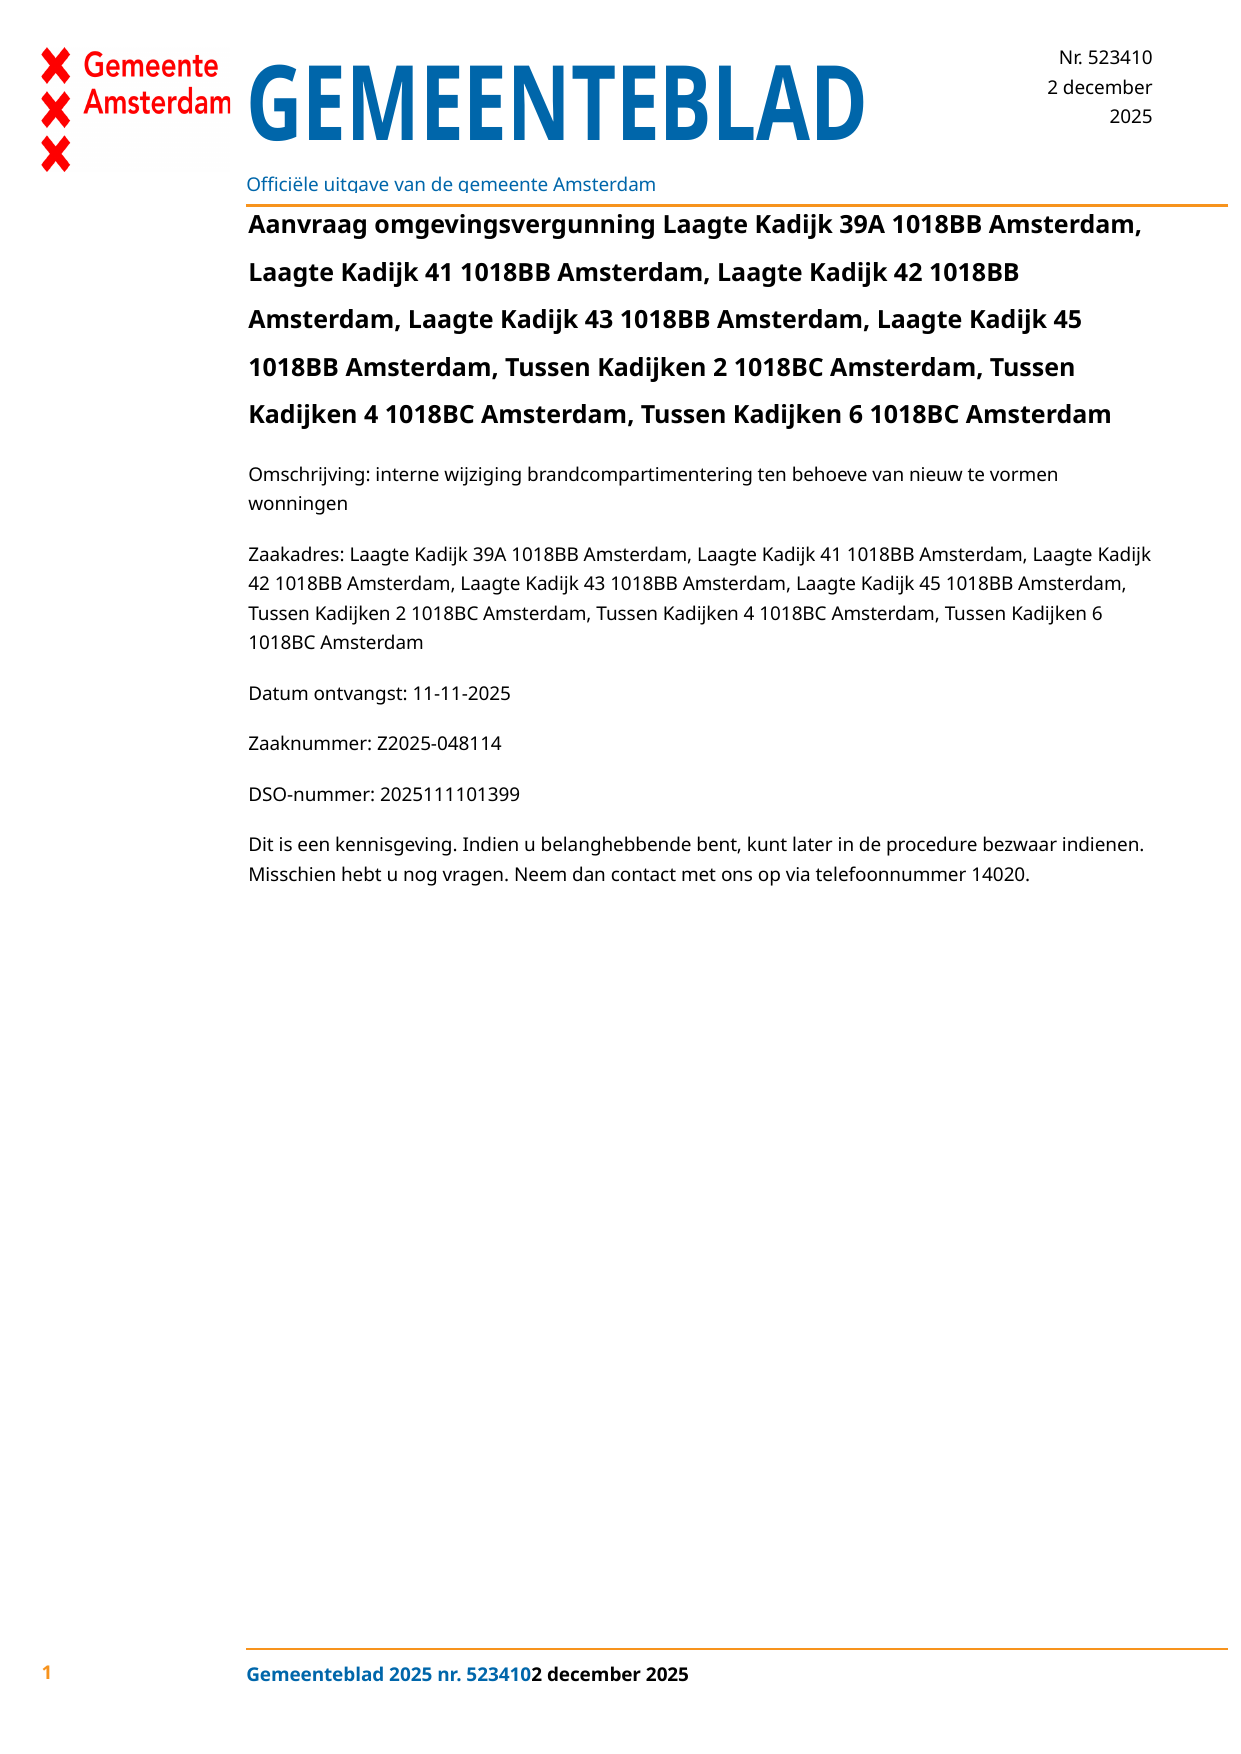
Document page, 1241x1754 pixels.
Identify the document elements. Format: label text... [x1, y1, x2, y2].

text Dit is een kennisgeving. Indien u belanghebbende bent, kunt later in de procedure bezwaar indienen. Misschien hebt u nog vragen. Neem dan contact met ons op via telefoonnummer 14020. [248, 831, 1152, 886]
text Aanvraag omgevingsvergunning Laagte Kadijk 39A 1018BB Amsterdam, Laagte Kadijk 41 1018BB Amsterdam, Laagte Kadijk 42 1018BB Amsterdam, Laagte Kadijk 43 1018BB Amsterdam, Laagte Kadijk 45 1018BB Amsterdam, Tussen Kadijken 2 1018BC Amsterdam, Tussen Kadijken 4 1018BC Amsterdam, Tussen Kadijken 6 1018BC Amsterdam [248, 207, 1152, 431]
text Datum ontvangst: 11-11-2025 [248, 680, 1152, 706]
text DSO-nummer: 2025111101399 [248, 781, 1152, 806]
text Zaaknummer: Z2025-048114 [248, 730, 1152, 756]
picture [41, 47, 231, 172]
text Zaakadres: Laagte Kadijk 39A 1018BB Amsterdam, Laagte Kadijk 41 1018BB Amsterdam, Laagte Kadijk 42 1018BB Amsterdam, Laagte Kadijk 43 1018BB Amsterdam, Laagte Kadijk 45 1018BB Amsterdam, Tussen Kadijken 2 1018BC Amsterdam, Tussen Kadijken 4 1018BC Amsterdam, Tussen Kadijken 6 1018BC Amsterdam [248, 541, 1152, 655]
text Omschrijving: interne wijziging brandcompartimentering ten behoeve van nieuw te vormen wonningen [248, 461, 1152, 516]
